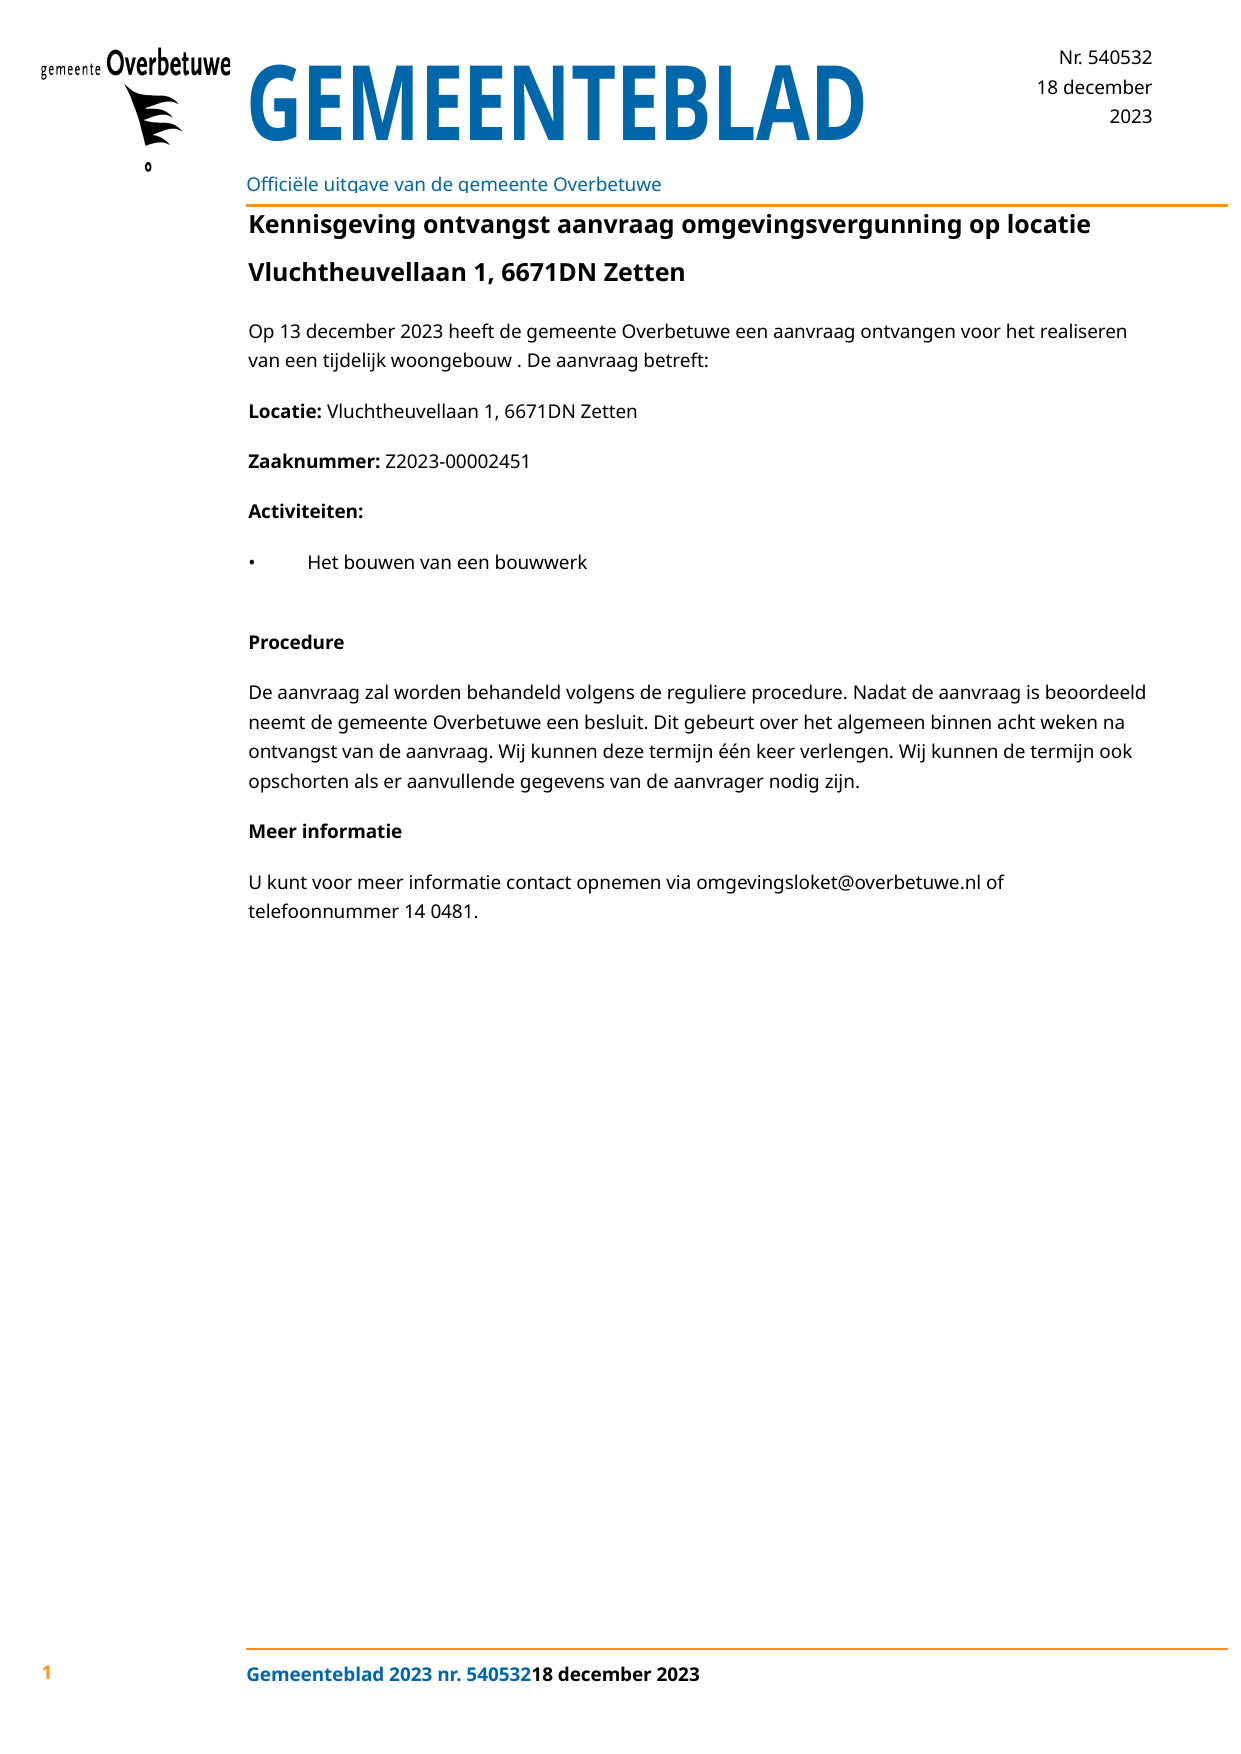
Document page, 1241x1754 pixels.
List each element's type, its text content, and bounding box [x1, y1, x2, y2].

text Op 13 december 2023 heeft de gemeente Overbetuwe een aanvraag ontvangen voor het realiseren van een tijdelijk woongebouw . De aanvraag betreft: [248, 318, 1152, 373]
text Activiteiten: [248, 499, 1152, 524]
picture [41, 47, 231, 172]
text Kennisgeving ontvangst aanvraag omgevingsvergunning op locatie Vluchtheuvellaan 1, 6671DN Zetten [248, 207, 1152, 288]
text U kunt voor meer informatie contact opnemen via omgevingsloket@overbetuwe.nl of telefoonnummer 14 0481. [248, 869, 1152, 924]
text Meer informatie [248, 819, 1152, 844]
text De aanvraag zal worden behandeld volgens de reguliere procedure. Nadat de aanvraag is beoordeeld neemt de gemeente Overbetuwe een besluit. Dit gebeurt over het algemeen binnen acht weken na ontvangst van de aanvraag. Wij kunnen deze termijn één keer verlengen. Wij kunnen de termijn ook opschorten als er aanvullende gegevens van de aanvrager nodig zijn. [248, 679, 1152, 794]
text Procedure [248, 629, 1152, 655]
text Locatie: Vluchtheuvellaan 1, 6671DN Zetten [248, 398, 1152, 424]
list Het bouwen van een bouwwerk [248, 549, 1152, 575]
text Zaaknummer: Z2023-00002451 [248, 448, 1152, 474]
